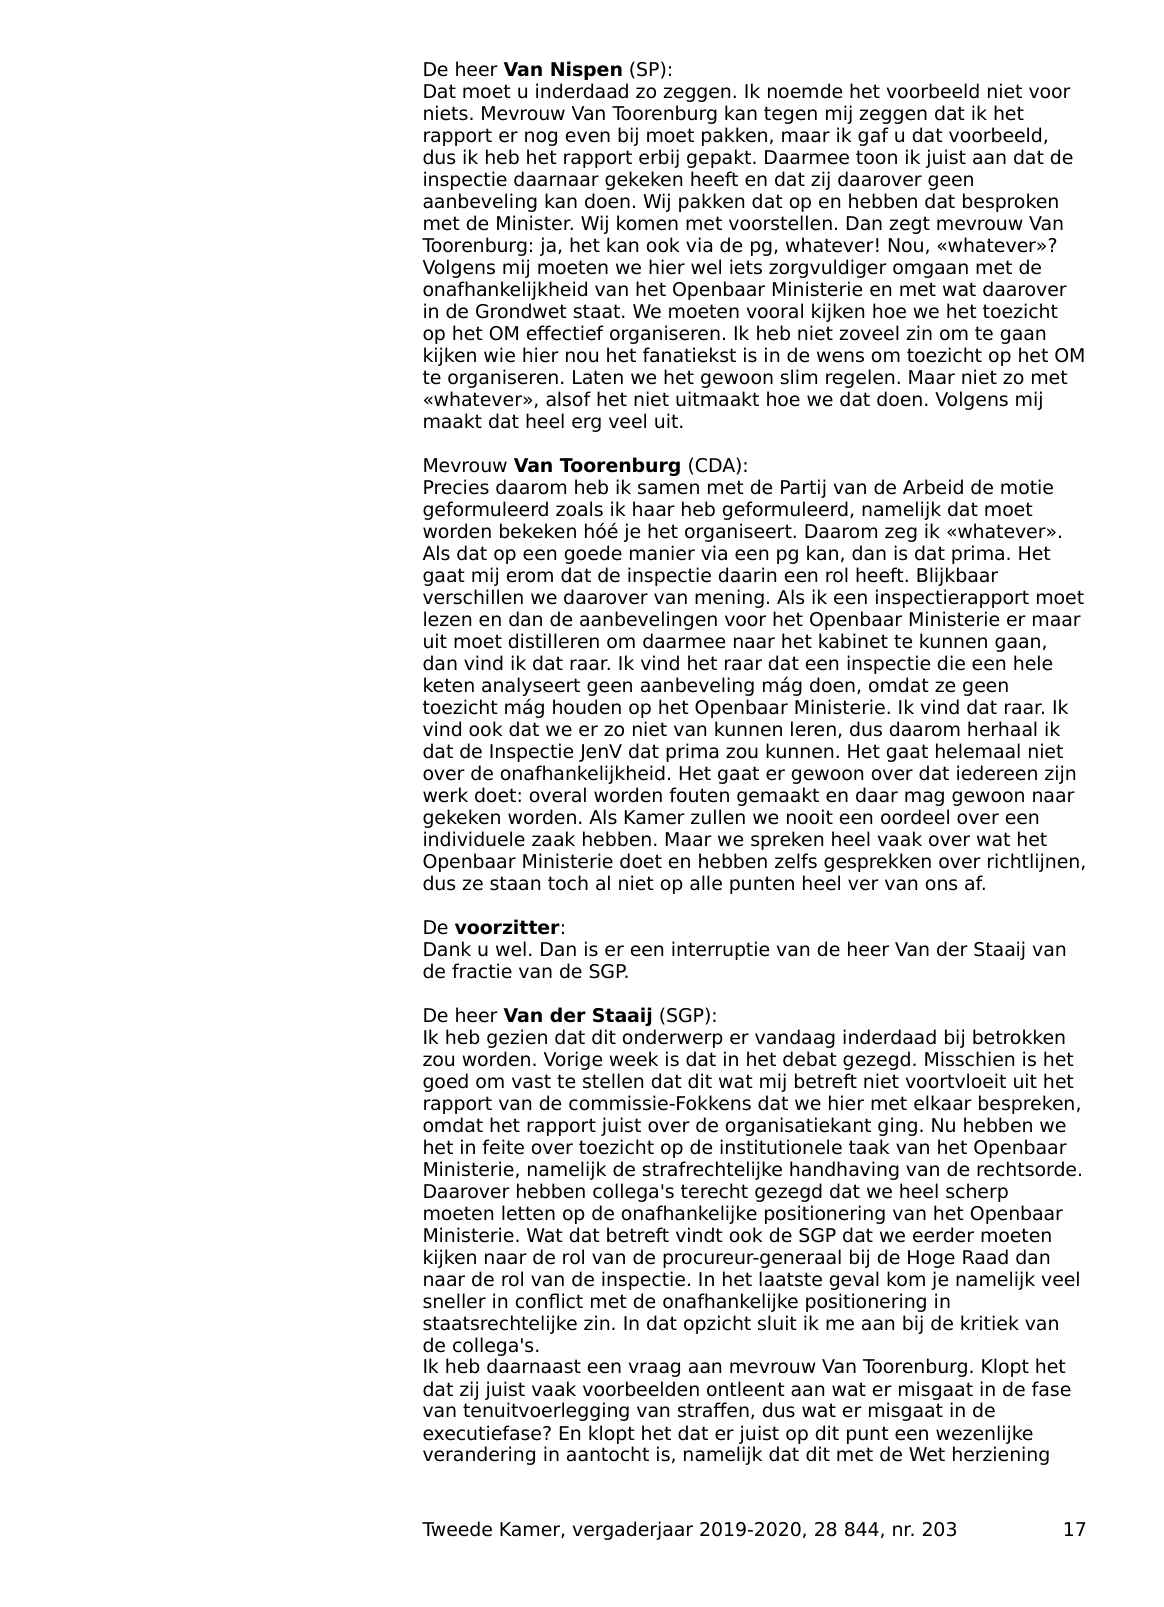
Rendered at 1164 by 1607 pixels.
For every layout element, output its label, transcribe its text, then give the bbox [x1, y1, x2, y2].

text De heer Van der Staaij (SGP): [422, 1005, 1087, 1027]
text Ik heb gezien dat dit onderwerp er vandaag inderdaad bij betrokken zou worden. Vorige week is dat in het debat gezegd. Misschien is het goed om vast te stellen dat dit wat mij betreft niet voortvloeit uit het rapport van de commissie-Fokkens dat we hier met elkaar bespreken, omdat het rapport juist over de organisatiekant ging. Nu hebben we het in feite over toezicht op de institutionele taak van het Openbaar Ministerie, namelijk de strafrechtelijke handhaving van de rechtsorde. Daarover hebben collega's terecht gezegd dat we heel scherp moeten letten op de onafhankelijke positionering van het Openbaar Ministerie. Wat dat betreft vindt ook de SGP dat we eerder moeten kijken naar de rol van de procureur-generaal bij de Hoge Raad dan naar de rol van de inspectie. In het laatste geval kom je namelijk veel sneller in conflict met de onafhankelijke positionering in staatsrechtelijke zin. In dat opzicht sluit ik me aan bij de kritiek van de collega's. [422, 1027, 1087, 1356]
text De voorzitter: [422, 917, 1087, 939]
text Ik heb daarnaast een vraag aan mevrouw Van Toorenburg. Klopt het dat zij juist vaak voorbeelden ontleent aan wat er misgaat in de fase van tenuitvoerlegging van straffen, dus wat er misgaat in de executiefase? En klopt het dat er juist op dit punt een wezenlijke verandering in aantocht is, namelijk dat dit met de Wet herziening [422, 1356, 1087, 1466]
text Mevrouw Van Toorenburg (CDA): [422, 455, 1087, 477]
text De heer Van Nispen (SP): [422, 59, 1087, 81]
text Dank u wel. Dan is er een interruptie van de heer Van der Staaij van de fractie van de SGP. [422, 939, 1087, 983]
text Dat moet u inderdaad zo zeggen. Ik noemde het voorbeeld niet voor niets. Mevrouw Van Toorenburg kan tegen mij zeggen dat ik het rapport er nog even bij moet pakken, maar ik gaf u dat voorbeeld, dus ik heb het rapport erbij gepakt. Daarmee toon ik juist aan dat de inspectie daarnaar gekeken heeft en dat zij daarover geen aanbeveling kan doen. Wij pakken dat op en hebben dat besproken met de Minister. Wij komen met voorstellen. Dan zegt mevrouw Van Toorenburg: ja, het kan ook via de pg, whatever! Nou, «whatever»? Volgens mij moeten we hier wel iets zorgvuldiger omgaan met de onafhankelijkheid van het Openbaar Ministerie en met wat daarover in de Grondwet staat. We moeten vooral kijken hoe we het toezicht op het OM effectief organiseren. Ik heb niet zoveel zin om te gaan kijken wie hier nou het fanatiekst is in de wens om toezicht op het OM te organiseren. Laten we het gewoon slim regelen. Maar niet zo met «whatever», alsof het niet uitmaakt hoe we dat doen. Volgens mij maakt dat heel erg veel uit. [422, 81, 1087, 433]
text Precies daarom heb ik samen met de Partij van de Arbeid de motie geformuleerd zoals ik haar heb geformuleerd, namelijk dat moet worden bekeken hóé je het organiseert. Daarom zeg ik «whatever». Als dat op een goede manier via een pg kan, dan is dat prima. Het gaat mij erom dat de inspectie daarin een rol heeft. Blijkbaar verschillen we daarover van mening. Als ik een inspectierapport moet lezen en dan de aanbevelingen voor het Openbaar Ministerie er maar uit moet distilleren om daarmee naar het kabinet te kunnen gaan, dan vind ik dat raar. Ik vind het raar dat een inspectie die een hele keten analyseert geen aanbeveling mág doen, omdat ze geen toezicht mág houden op het Openbaar Ministerie. Ik vind dat raar. Ik vind ook dat we er zo niet van kunnen leren, dus daarom herhaal ik dat de Inspectie JenV dat prima zou kunnen. Het gaat helemaal niet over de onafhankelijkheid. Het gaat er gewoon over dat iedereen zijn werk doet: overal worden fouten gemaakt en daar mag gewoon naar gekeken worden. Als Kamer zullen we nooit een oordeel over een individuele zaak hebben. Maar we spreken heel vaak over wat het Openbaar Ministerie doet en hebben zelfs gesprekken over richtlijnen, dus ze staan toch al niet op alle punten heel ver van ons af. [422, 477, 1087, 894]
